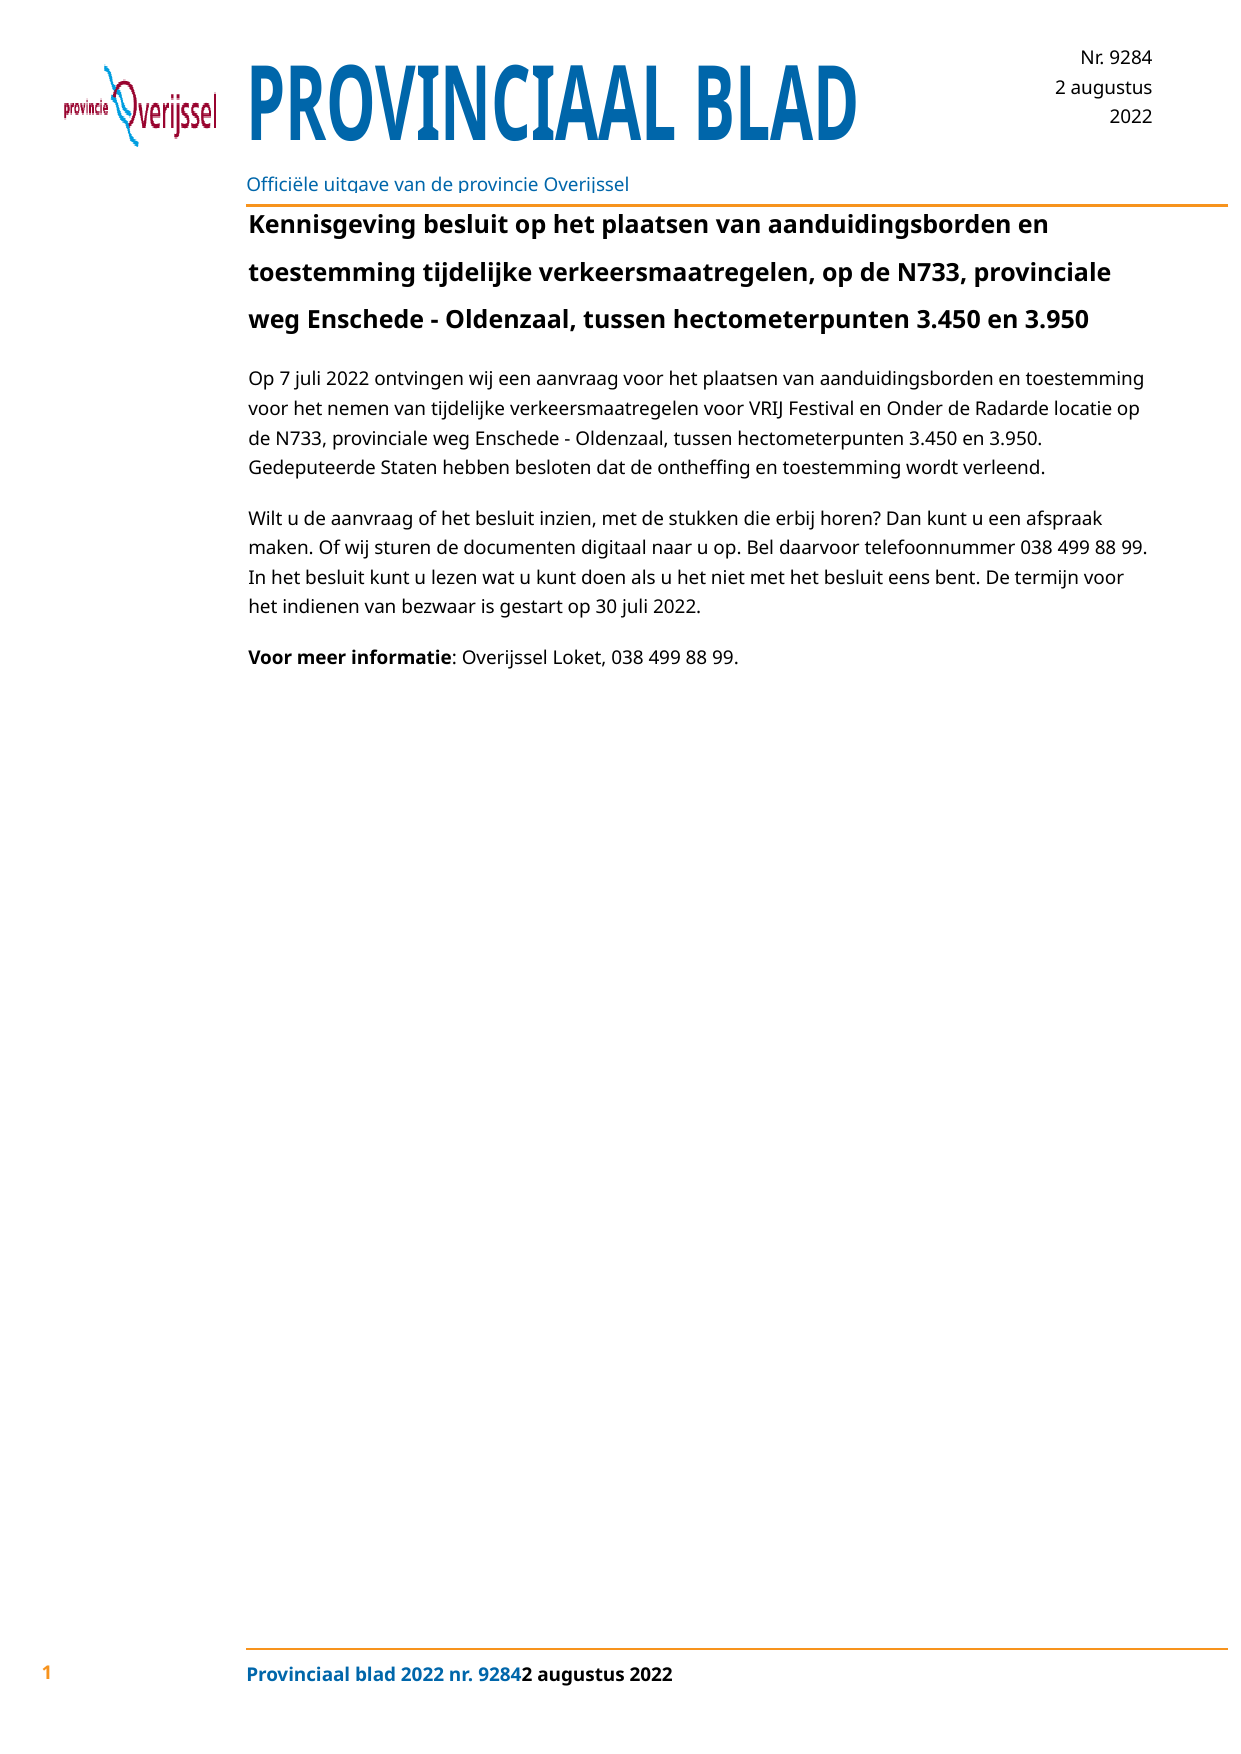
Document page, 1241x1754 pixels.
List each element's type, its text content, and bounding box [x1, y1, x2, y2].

text Wilt u de aanvraag of het besluit inzien, met de stukken die erbij horen? Dan kunt u een afspraak maken. Of wij sturen de documenten digitaal naar u op. Bel daarvoor telefoonnummer 038 499 88 99. In het besluit kunt u lezen wat u kunt doen als u het niet met het besluit eens bent. De termijn voor het indienen van bezwaar is gestart op 30 juli 2022. [248, 505, 1152, 619]
text Op 7 juli 2022 ontvingen wij een aanvraag voor het plaatsen van aanduidingsborden en toestemming voor het nemen van tijdelijke verkeersmaatregelen voor VRIJ Festival en Onder de Radarde locatie op de N733, provinciale weg Enschede - Oldenzaal, tussen hectometerpunten 3.450 en 3.950. Gedeputeerde Staten hebben besloten dat de ontheffing en toestemming wordt verleend. [248, 366, 1152, 480]
picture [41, 47, 231, 172]
text Kennisgeving besluit op het plaatsen van aanduidingsborden en toestemming tijdelijke verkeersmaatregelen, op de N733, provinciale weg Enschede - Oldenzaal, tussen hectometerpunten 3.450 en 3.950 [248, 207, 1152, 336]
text Voor meer informatie: Overijssel Loket, 038 499 88 99. [248, 644, 1152, 669]
